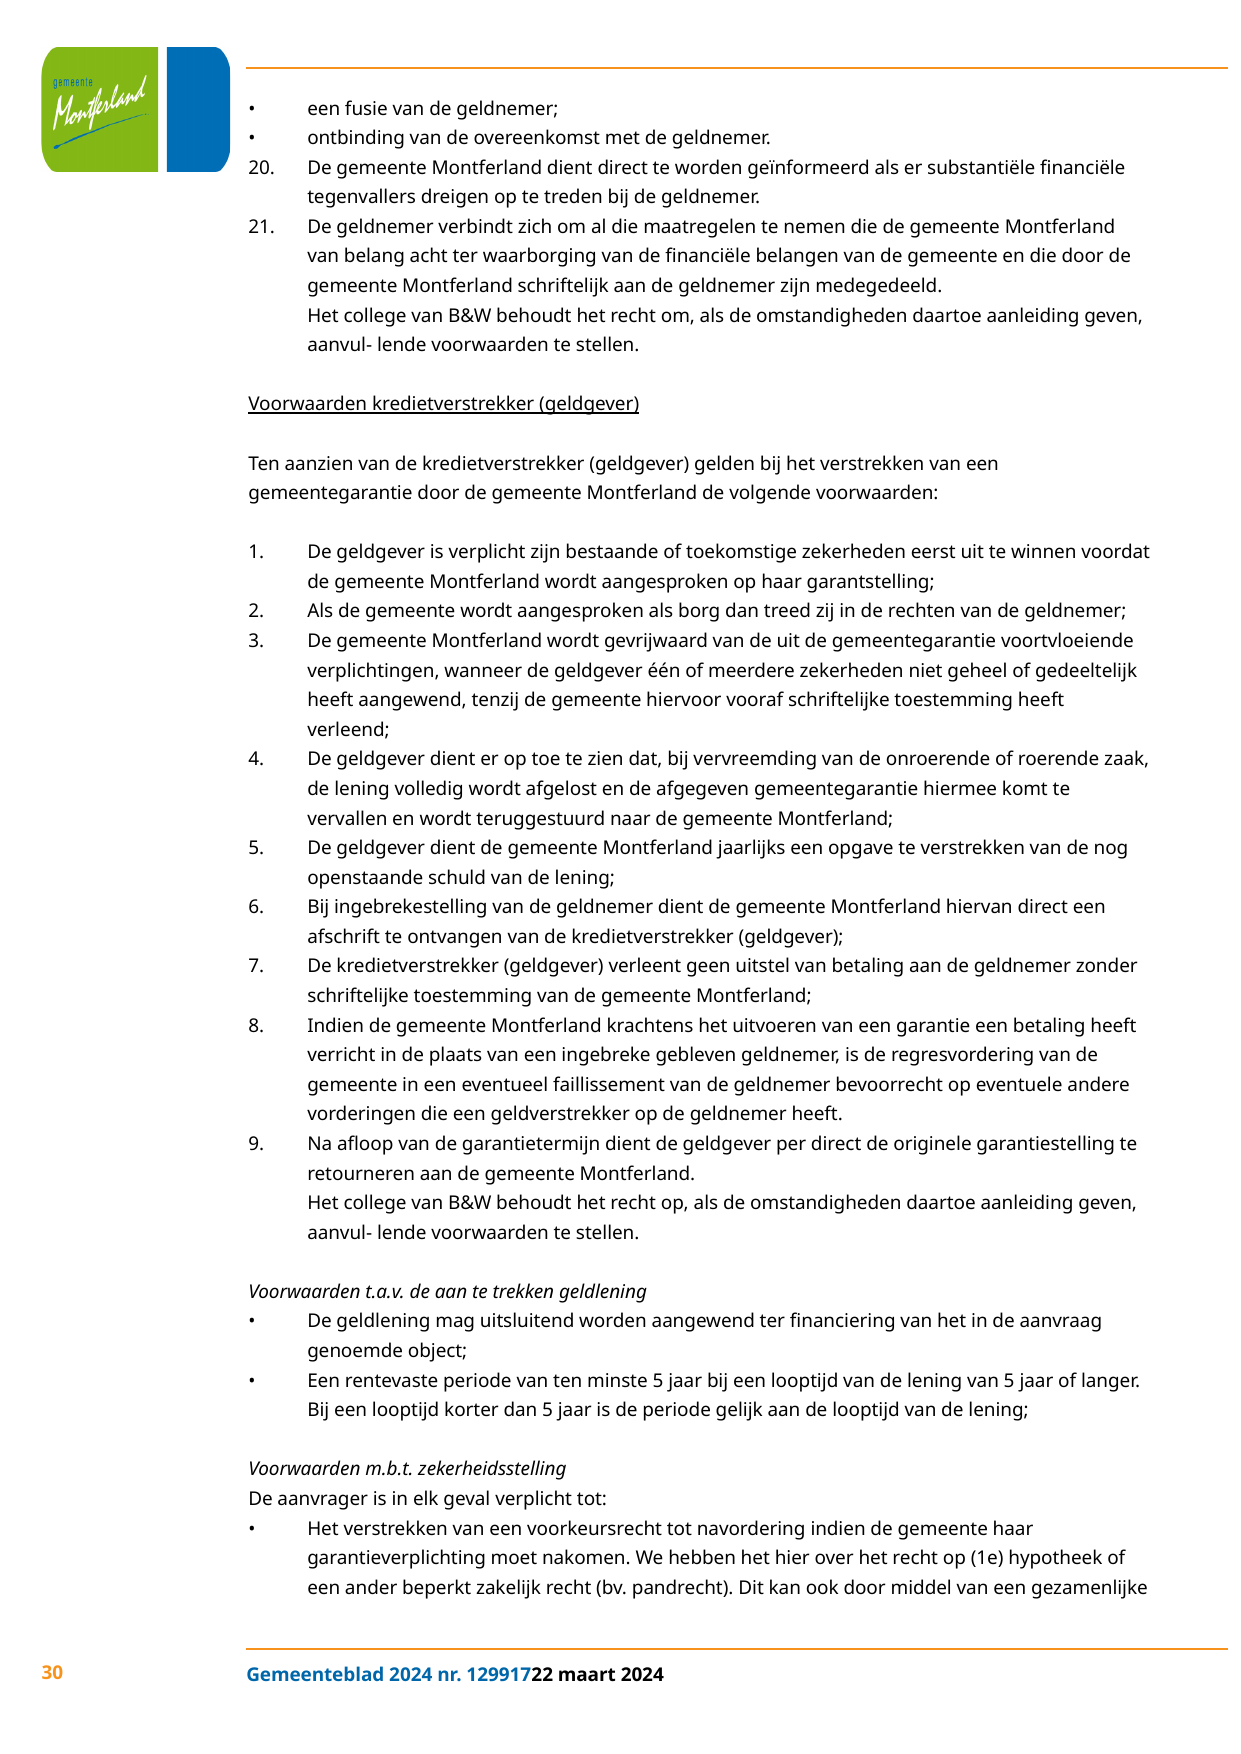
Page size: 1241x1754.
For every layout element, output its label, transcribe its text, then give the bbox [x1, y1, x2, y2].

list Het college van B&W behoudt het recht op, als de omstandigheden daartoe aanleiding geven, aanvul- lende voorwaarden te stellen. [248, 1189, 1152, 1245]
list Indien de gemeente Montferland krachtens het uitvoeren van een garantie een betaling heeft verricht in de plaats van een ingebreke gebleven geldnemer, is de regresvordering van de gemeente in een eventueel faillissement van de geldnemer bevoorrecht op eventuele andere vorderingen die een geldverstrekker op de geldnemer heeft. [248, 1012, 1152, 1126]
list De gemeente Montferland wordt gevrijwaard van de uit de gemeentegarantie voortvloeiende verplichtingen, wanneer de geldgever één of meerdere zekerheden niet geheel of gedeeltelijk heeft aangewend, tenzij de gemeente hiervoor vooraf schriftelijke toestemming heeft verleend; [248, 627, 1152, 742]
list De kredietverstrekker (geldgever) verleent geen uitstel van betaling aan de geldnemer zonder schriftelijke toestemming van de gemeente Montferland; [248, 953, 1152, 1008]
text Voorwaarden kredietverstrekker (geldgever) [248, 391, 1152, 416]
list ontbinding van de overeenkomst met de geldnemer. [248, 124, 1152, 150]
list Bij ingebrekestelling van de geldnemer dient de gemeente Montferland hiervan direct een afschrift te ontvangen van de kredietverstrekker (geldgever); [248, 893, 1152, 949]
list Een rentevaste periode van ten minste 5 jaar bij een looptijd van de lening van 5 jaar of langer. Bij een looptijd korter dan 5 jaar is de periode gelijk aan de looptijd van de lening; [248, 1367, 1152, 1422]
text Ten aanzien van de kredietverstrekker (geldgever) gelden bij het verstrekken van een gemeentegarantie door de gemeente Montferland de volgende voorwaarden: [248, 450, 1152, 505]
list Als de gemeente wordt aangesproken als borg dan treed zij in de rechten van de geldnemer; [248, 598, 1152, 623]
list De geldnemer verbindt zich om al die maatregelen te nemen die de gemeente Montferland van belang acht ter waarborging van de financiële belangen van de gemeente en die door de gemeente Montferland schriftelijk aan de geldnemer zijn medegedeeld. [248, 213, 1152, 298]
picture [41, 47, 231, 172]
text Voorwaarden m.b.t. zekerheidsstelling [248, 1456, 1152, 1481]
text De aanvrager is in elk geval verplicht tot: [248, 1485, 1152, 1511]
text Voorwaarden t.a.v. de aan te trekken geldlening [248, 1278, 1152, 1304]
list Na afloop van de garantietermijn dient de geldgever per direct de originele garantiestelling te retourneren aan de gemeente Montferland. [248, 1130, 1152, 1186]
list De geldgever dient er op toe te zien dat, bij vervreemding van de onroerende of roerende zaak, de lening volledig wordt afgelost en de afgegeven gemeentegarantie hiermee komt te vervallen en wordt teruggestuurd naar de gemeente Montferland; [248, 746, 1152, 831]
list Het verstrekken van een voorkeursrecht tot navordering indien de gemeente haar garantieverplichting moet nakomen. We hebben het hier over het recht op (1e) hypotheek of een ander beperkt zakelijk recht (bv. pandrecht). Dit kan ook door middel van een gezamenlijke [248, 1515, 1152, 1600]
list Het college van B&W behoudt het recht om, als de omstandigheden daartoe aanleiding geven, aanvul- lende voorwaarden te stellen. [248, 302, 1152, 357]
list De geldgever is verplicht zijn bestaande of toekomstige zekerheden eerst uit te winnen voordat de gemeente Montferland wordt aangesproken op haar garantstelling; [248, 538, 1152, 594]
list De geldgever dient de gemeente Montferland jaarlijks een opgave te verstrekken van de nog openstaande schuld van de lening; [248, 834, 1152, 890]
list een fusie van de geldnemer; [248, 95, 1152, 121]
list De gemeente Montferland dient direct te worden geïnformeerd als er substantiële financiële tegenvallers dreigen op te treden bij de geldnemer. [248, 154, 1152, 209]
list De geldlening mag uitsluitend worden aangewend ter financiering van het in de aanvraag genoemde object; [248, 1308, 1152, 1363]
